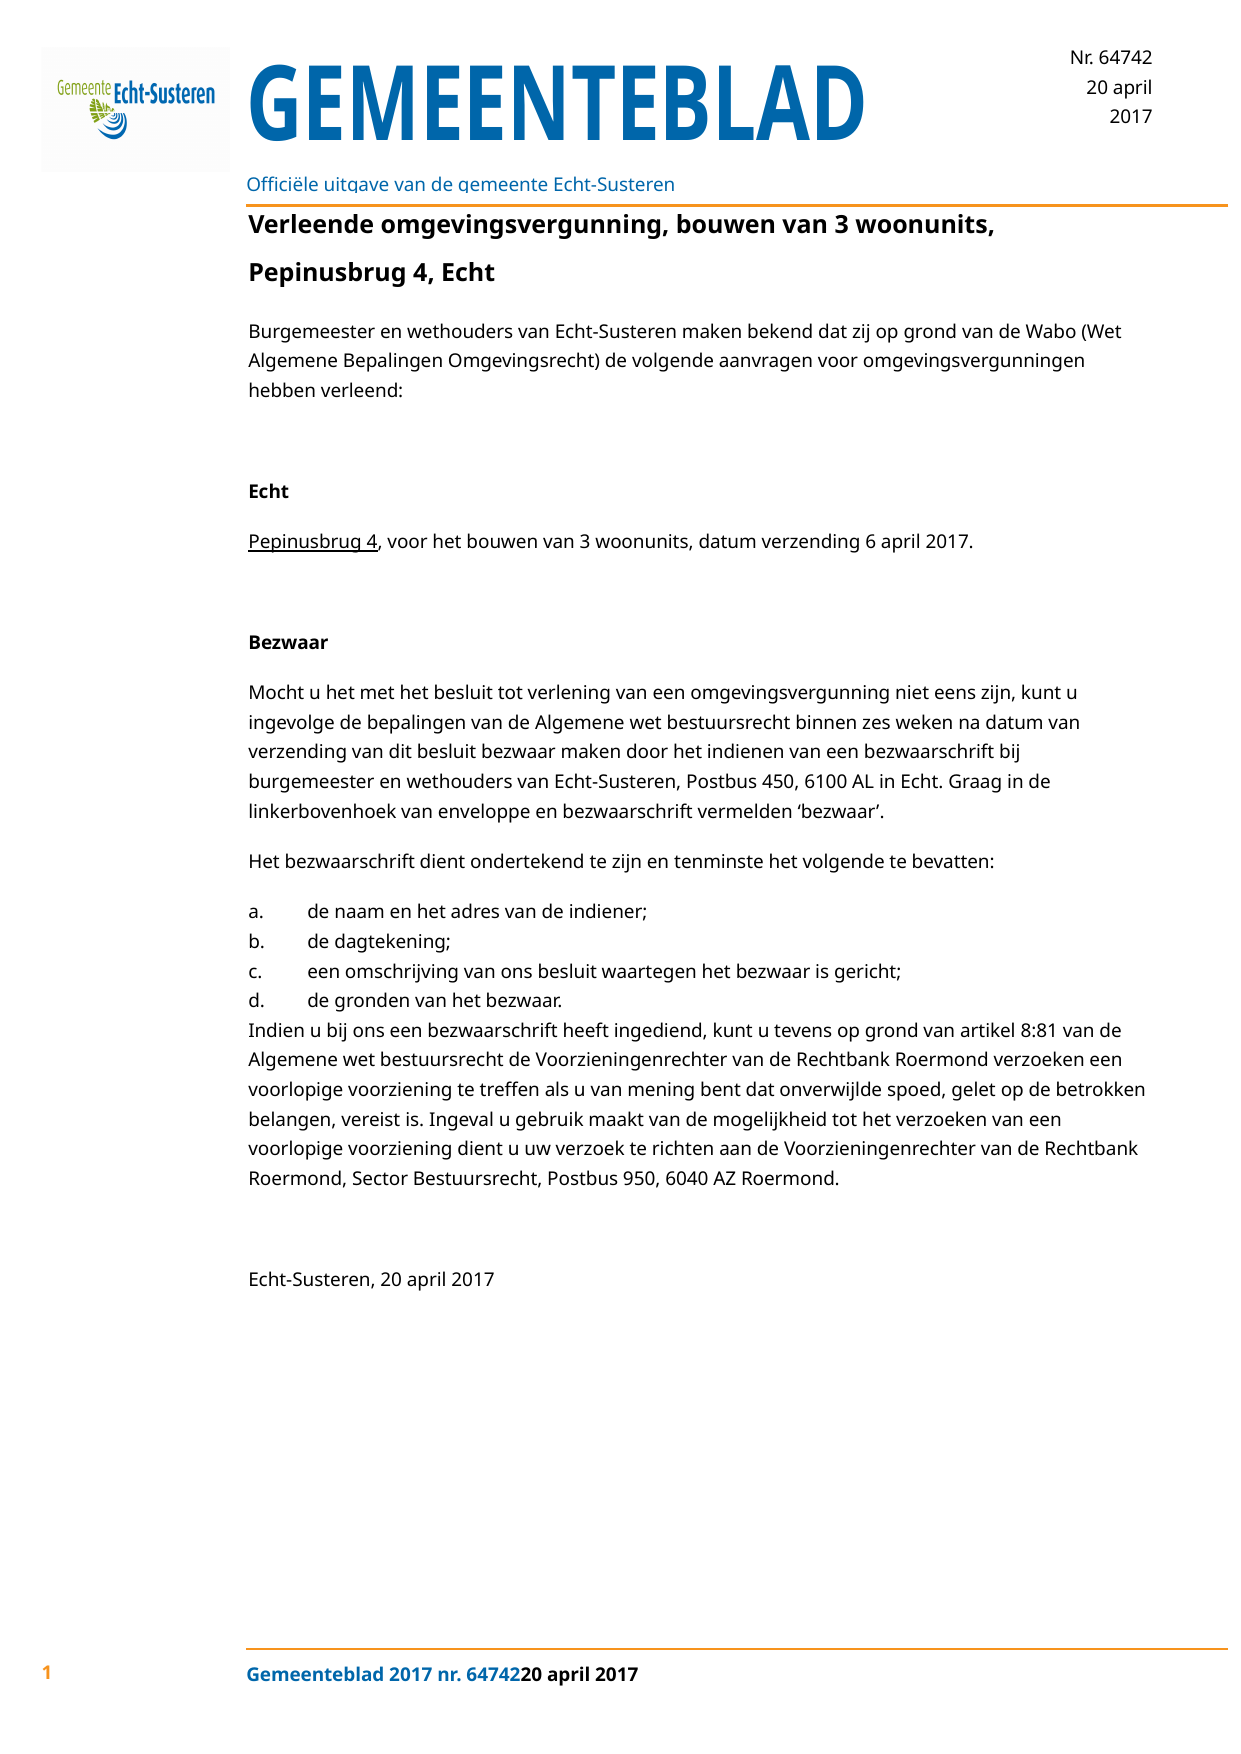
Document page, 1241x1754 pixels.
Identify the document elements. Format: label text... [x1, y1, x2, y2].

text Verleende omgevingsvergunning, bouwen van 3 woonunits, Pepinusbrug 4, Echt [248, 207, 1152, 288]
picture [41, 47, 231, 172]
text Bezwaar [248, 629, 1152, 655]
list de naam en het adres van de indiener; [248, 899, 1152, 924]
text Mocht u het met het besluit tot verlening van een omgevingsvergunning niet eens zijn, kunt u ingevolge de bepalingen van de Algemene wet bestuursrecht binnen zes weken na datum van verzending van dit besluit bezwaar maken door het indienen van een bezwaarschrift bij burgemeester en wethouders van Echt-Susteren, Postbus 450, 6100 AL in Echt. Graag in de linkerbovenhoek van enveloppe en bezwaarschrift vermelden ‘bezwaar’. [248, 679, 1152, 824]
text Burgemeester en wethouders van Echt-Susteren maken bekend dat zij op grond van de Wabo (Wet Algemene Bepalingen Omgevingsrecht) de volgende aanvragen voor omgevingsvergunningen hebben verleend: [248, 318, 1152, 403]
text Het bezwaarschrift dient ondertekend te zijn en tenminste het volgende te bevatten: [248, 848, 1152, 874]
list de dagtekening; [248, 928, 1152, 954]
text Echt-Susteren, 20 april 2017 [248, 1266, 1152, 1292]
list de gronden van het bezwaar. [248, 987, 1152, 1013]
text Echt [248, 478, 1152, 504]
text Indien u bij ons een bezwaarschrift heeft ingediend, kunt u tevens op grond van artikel 8:81 van de Algemene wet bestuursrecht de Voorzieningenrechter van de Rechtbank Roermond verzoeken een voorlopige voorziening te treffen als u van mening bent dat onverwijlde spoed, gelet op de betrokken belangen, vereist is. Ingeval u gebruik maakt van de mogelijkheid tot het verzoeken van een voorlopige voorziening dient u uw verzoek te richten aan de Voorzieningenrechter van de Rechtbank Roermond, Sector Bestuursrecht, Postbus 950, 6040 AZ Roermond. [248, 1017, 1152, 1191]
list een omschrijving van ons besluit waartegen het bezwaar is gericht; [248, 958, 1152, 984]
text Pepinusbrug 4, voor het bouwen van 3 woonunits, datum verzending 6 april 2017. [248, 528, 1152, 554]
